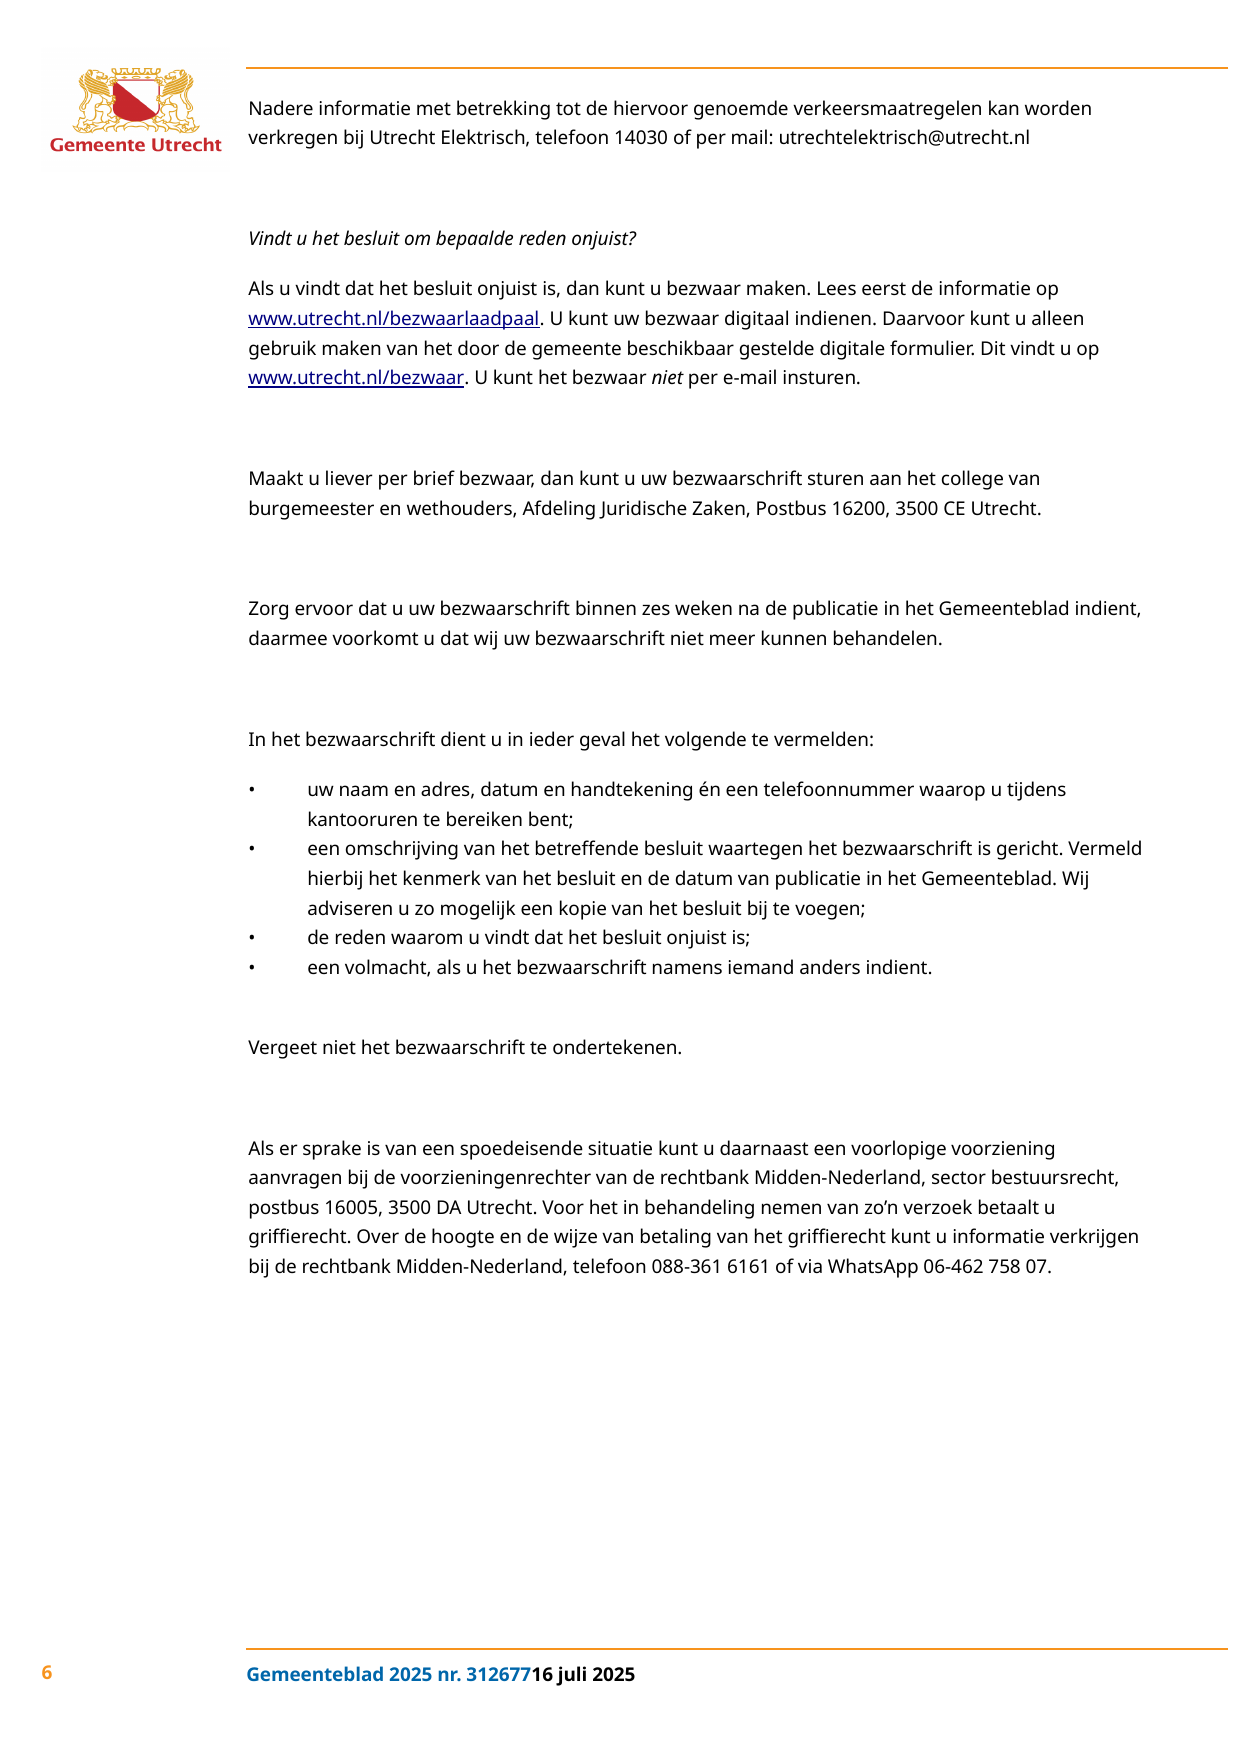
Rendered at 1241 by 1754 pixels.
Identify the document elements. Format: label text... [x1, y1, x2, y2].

text Maakt u liever per brief bezwaar, dan kunt u uw bezwaarschrift sturen aan het college van burgemeester en wethouders, Afdeling Juridische Zaken, Postbus 16200, 3500 CE Utrecht. [248, 465, 1152, 521]
text In het bezwaarschrift dient u in ieder geval het volgende te vermelden: [248, 726, 1152, 752]
list de reden waarom u vindt dat het besluit onjuist is; [248, 924, 1152, 950]
text Nadere informatie met betrekking tot de hiervoor genoemde verkeersmaatregelen kan worden verkregen bij Utrecht Elektrisch, telefoon 14030 of per mail: utrechtelektrisch@utrecht.nl [248, 95, 1152, 150]
text Vindt u het besluit om bepaalde reden onjuist? [248, 225, 1152, 251]
list een omschrijving van het betreffende besluit waartegen het bezwaarschrift is gericht. Vermeld hierbij het kenmerk van het besluit en de datum van publicatie in het Gemeenteblad. Wij adviseren u zo mogelijk een kopie van het besluit bij te voegen; [248, 836, 1152, 921]
list een volmacht, als u het bezwaarschrift namens iemand anders indient. [248, 954, 1152, 980]
picture [41, 47, 231, 172]
text Zorg ervoor dat u uw bezwaarschrift binnen zes weken na de publicatie in het Gemeenteblad indient, daarmee voorkomt u dat wij uw bezwaarschrift niet meer kunnen behandelen. [248, 596, 1152, 651]
text Vergeet niet het bezwaarschrift te ondertekenen. [248, 1034, 1152, 1060]
text Als u vindt dat het besluit onjuist is, dan kunt u bezwaar maken. Lees eerst de informatie op www.utrecht.nl/bezwaarlaadpaal. U kunt uw bezwaar digitaal indienen. Daarvoor kunt u alleen gebruik maken van het door de gemeente beschikbaar gestelde digitale formulier. Dit vindt u op www.utrecht.nl/bezwaar. U kunt het bezwaar niet per e-mail insturen. [248, 276, 1152, 390]
text Als er sprake is van een spoedeisende situatie kunt u daarnaast een voorlopige voorziening aanvragen bij de voorzieningenrechter van de rechtbank Midden-Nederland, sector bestuursrecht, postbus 16005, 3500 DA Utrecht. Voor het in behandeling nemen van zo’n verzoek betaalt u griffierecht. Over de hoogte en de wijze van betaling van het griffierecht kunt u informatie verkrijgen bij de rechtbank Midden-Nederland, telefoon 088-361 6161 of via WhatsApp 06-462 758 07. [248, 1135, 1152, 1279]
list uw naam en adres, datum en handtekening én een telefoonnummer waarop u tijdens kantooruren te bereiken bent; [248, 776, 1152, 832]
